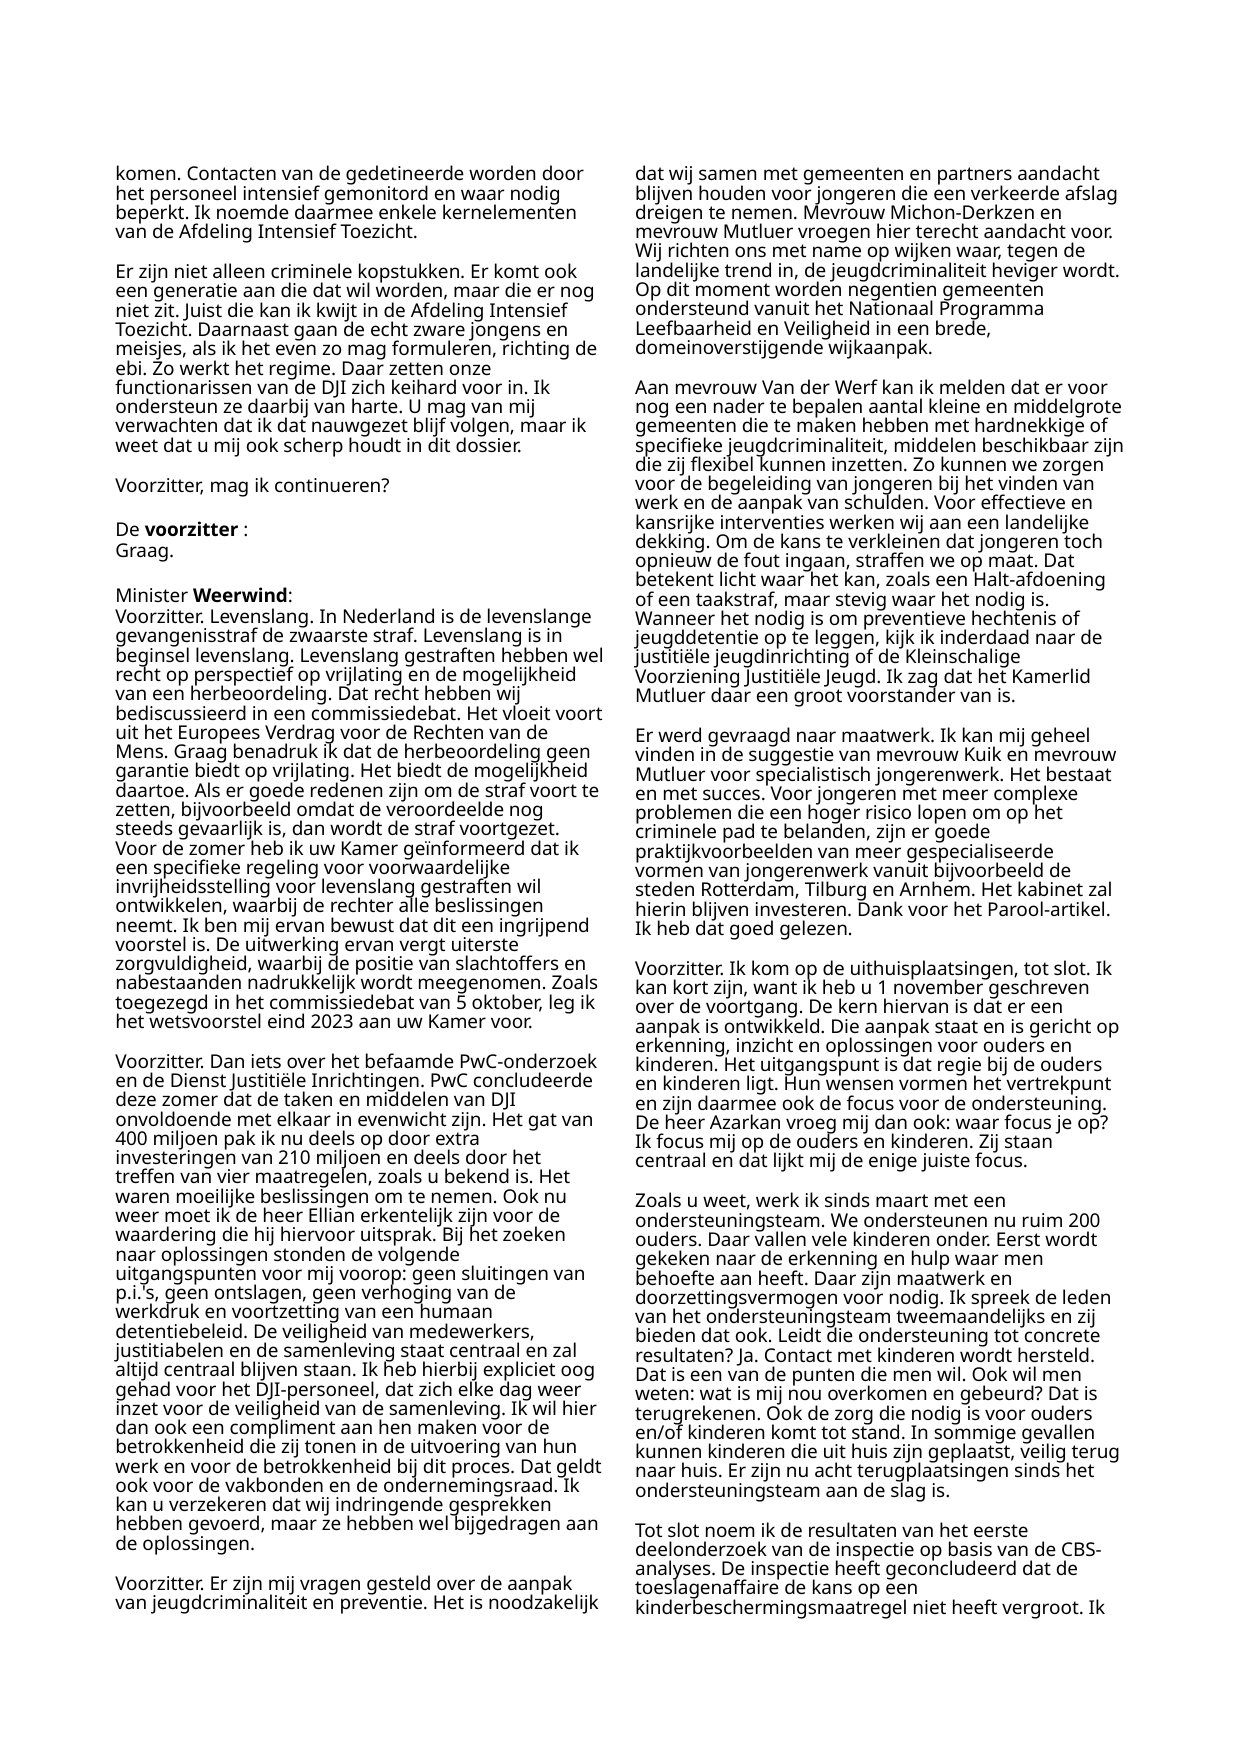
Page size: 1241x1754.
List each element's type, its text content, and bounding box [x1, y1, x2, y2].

text De voorzitter : [115, 517, 605, 542]
text Er zijn niet alleen criminele kopstukken. Er komt ook een generatie aan die dat wil worden, maar die er nog niet zit. Juist die kan ik kwijt in de Afdeling Intensief Toezicht. Daarnaast gaan de echt zware jongens en meisjes, als ik het even zo mag formuleren, richting de ebi. Zo werkt het regime. Daar zetten onze functionarissen van de DJI zich keihard voor in. Ik ondersteun ze daarbij van harte. U mag van mij verwachten dat ik dat nauwgezet blijf volgen, maar ik weet dat u mij ook scherp houdt in dit dossier. [115, 263, 605, 456]
text komen. Contacten van de gedetineerde worden door het personeel intensief gemonitord en waar nodig beperkt. Ik noemde daarmee enkele kernelementen van de Afdeling Intensief Toezicht. [115, 165, 605, 242]
text Minister Weerwind: [115, 582, 605, 608]
text Voorzitter. Ik kom op de uithuisplaatsingen, tot slot. Ik kan kort zijn, want ik heb u 1 november geschreven over de voortgang. De kern hiervan is dat er een aanpak is ontwikkeld. Die aanpak staat en is gericht op erkenning, inzicht en oplossingen voor ouders en kinderen. Het uitgangspunt is dat regie bij de ouders en kinderen ligt. Hun wensen vormen het vertrekpunt en zijn daarmee ook de focus voor de ondersteuning. De heer Azarkan vroeg mij dan ook: waar focus je op? Ik focus mij op de ouders en kinderen. Zij staan centraal en dat lijkt mij de enige juiste focus. [635, 960, 1125, 1172]
text Graag. [115, 542, 605, 562]
text Voorzitter. Er zijn mij vragen gesteld over de aanpak van jeugdcriminaliteit en preventie. Het is noodzakelijk [115, 1575, 605, 1613]
text Zoals u weet, werk ik sinds maart met een ondersteuningsteam. We ondersteunen nu ruim 200 ouders. Daar vallen vele kinderen onder. Eerst wordt gekeken naar de erkenning en hulp waar men behoefte aan heeft. Daar zijn maatwerk en doorzettingsvermogen voor nodig. Ik spreek de leden van het ondersteuningsteam tweemaandelijks en zij bieden dat ook. Leidt die ondersteuning tot concrete resultaten? Ja. Contact met kinderen wordt hersteld. Dat is een van de punten die men wil. Ook wil men weten: wat is mij nou overkomen en gebeurd? Dat is terugrekenen. Ook de zorg die nodig is voor ouders en/of kinderen komt tot stand. In sommige gevallen kunnen kinderen die uit huis zijn geplaatst, veilig terug naar huis. Er zijn nu acht terugplaatsingen sinds het ondersteuningsteam aan de slag is. [635, 1192, 1125, 1501]
text Tot slot noem ik de resultaten van het eerste deelonderzoek van de inspectie op basis van de CBS-analyses. De inspectie heeft geconcludeerd dat de toeslagenaffaire de kans op een kinderbeschermingsmaatregel niet heeft vergroot. Ik [635, 1522, 1125, 1618]
text Er werd gevraagd naar maatwerk. Ik kan mij geheel vinden in de suggestie van mevrouw Kuik en mevrouw Mutluer voor specialistisch jongerenwerk. Het bestaat en met succes. Voor jongeren met meer complexe problemen die een hoger risico lopen om op het criminele pad te belanden, zijn er goede praktijkvoorbeelden van meer gespecialiseerde vormen van jongerenwerk vanuit bijvoorbeeld de steden Rotterdam, Tilburg en Arnhem. Het kabinet zal hierin blijven investeren. Dank voor het Parool-artikel. Ik heb dat goed gelezen. [635, 727, 1125, 939]
text Voorzitter. Dan iets over het befaamde PwC-onderzoek en de Dienst Justitiële Inrichtingen. PwC concludeerde deze zomer dat de taken en middelen van DJI onvoldoende met elkaar in evenwicht zijn. Het gat van 400 miljoen pak ik nu deels op door extra investeringen van 210 miljoen en deels door het treffen van vier maatregelen, zoals u bekend is. Het waren moeilijke beslissingen om te nemen. Ook nu weer moet ik de heer Ellian erkentelijk zijn voor de waardering die hij hiervoor uitsprak. Bij het zoeken naar oplossingen stonden de volgende uitgangspunten voor mij voorop: geen sluitingen van p.i.'s, geen ontslagen, geen verhoging van de werkdruk en voortzetting van een humaan detentiebeleid. De veiligheid van medewerkers, justitiabelen en de samenleving staat centraal en zal altijd centraal blijven staan. Ik heb hierbij expliciet oog gehad voor het DJI-personeel, dat zich elke dag weer inzet voor de veiligheid van de samenleving. Ik wil hier dan ook een compliment aan hen maken voor de betrokkenheid die zij tonen in de uitvoering van hun werk en voor de betrokkenheid bij dit proces. Dat geldt ook voor de vakbonden en de ondernemingsraad. Ik kan u verzekeren dat wij indringende gesprekken hebben gevoerd, maar ze hebben wel bijgedragen aan de oplossingen. [115, 1053, 605, 1554]
text Voorzitter, mag ik continueren? [115, 477, 605, 496]
text dat wij samen met gemeenten en partners aandacht blijven houden voor jongeren die een verkeerde afslag dreigen te nemen. Mevrouw Michon-Derkzen en mevrouw Mutluer vroegen hier terecht aandacht voor. Wij richten ons met name op wijken waar, tegen de landelijke trend in, de jeugdcriminaliteit heviger wordt. Op dit moment worden negentien gemeenten ondersteund vanuit het Nationaal Programma Leefbaarheid en Veiligheid in een brede, domeinoverstijgende wijkaanpak. [635, 165, 1125, 358]
text Voorzitter. Levenslang. In Nederland is de levenslange gevangenisstraf de zwaarste straf. Levenslang is in beginsel levenslang. Levenslang gestraften hebben wel recht op perspectief op vrijlating en de mogelijkheid van een herbeoordeling. Dat recht hebben wij bediscussieerd in een commissiedebat. Het vloeit voort uit het Europees Verdrag voor de Rechten van de Mens. Graag benadruk ik dat de herbeoordeling geen garantie biedt op vrijlating. Het biedt de mogelijkheid daartoe. Als er goede redenen zijn om de straf voort te zetten, bijvoorbeeld omdat de veroordeelde nog steeds gevaarlijk is, dan wordt de straf voortgezet. Voor de zomer heb ik uw Kamer geïnformeerd dat ik een specifieke regeling voor voorwaardelijke invrijheidsstelling voor levenslang gestraften wil ontwikkelen, waarbij de rechter alle beslissingen neemt. Ik ben mij ervan bewust dat dit een ingrijpend voorstel is. De uitwerking ervan vergt uiterste zorgvuldigheid, waarbij de positie van slachtoffers en nabestaanden nadrukkelijk wordt meegenomen. Zoals toegezegd in het commissiedebat van 5 oktober, leg ik het wetsvoorstel eind 2023 aan uw Kamer voor. [115, 608, 605, 1032]
text Aan mevrouw Van der Werf kan ik melden dat er voor nog een nader te bepalen aantal kleine en middelgrote gemeenten die te maken hebben met hardnekkige of specifieke jeugdcriminaliteit, middelen beschikbaar zijn die zij flexibel kunnen inzetten. Zo kunnen we zorgen voor de begeleiding van jongeren bij het vinden van werk en de aanpak van schulden. Voor effectieve en kansrijke interventies werken wij aan een landelijke dekking. Om de kans te verkleinen dat jongeren toch opnieuw de fout ingaan, straffen we op maat. Dat betekent licht waar het kan, zoals een Halt-afdoening of een taakstraf, maar stevig waar het nodig is. Wanneer het nodig is om preventieve hechtenis of jeugddetentie op te leggen, kijk ik inderdaad naar de justitiële jeugdinrichting of de Kleinschalige Voorziening Justitiële Jeugd. Ik zag dat het Kamerlid Mutluer daar een groot voorstander van is. [635, 379, 1125, 706]
